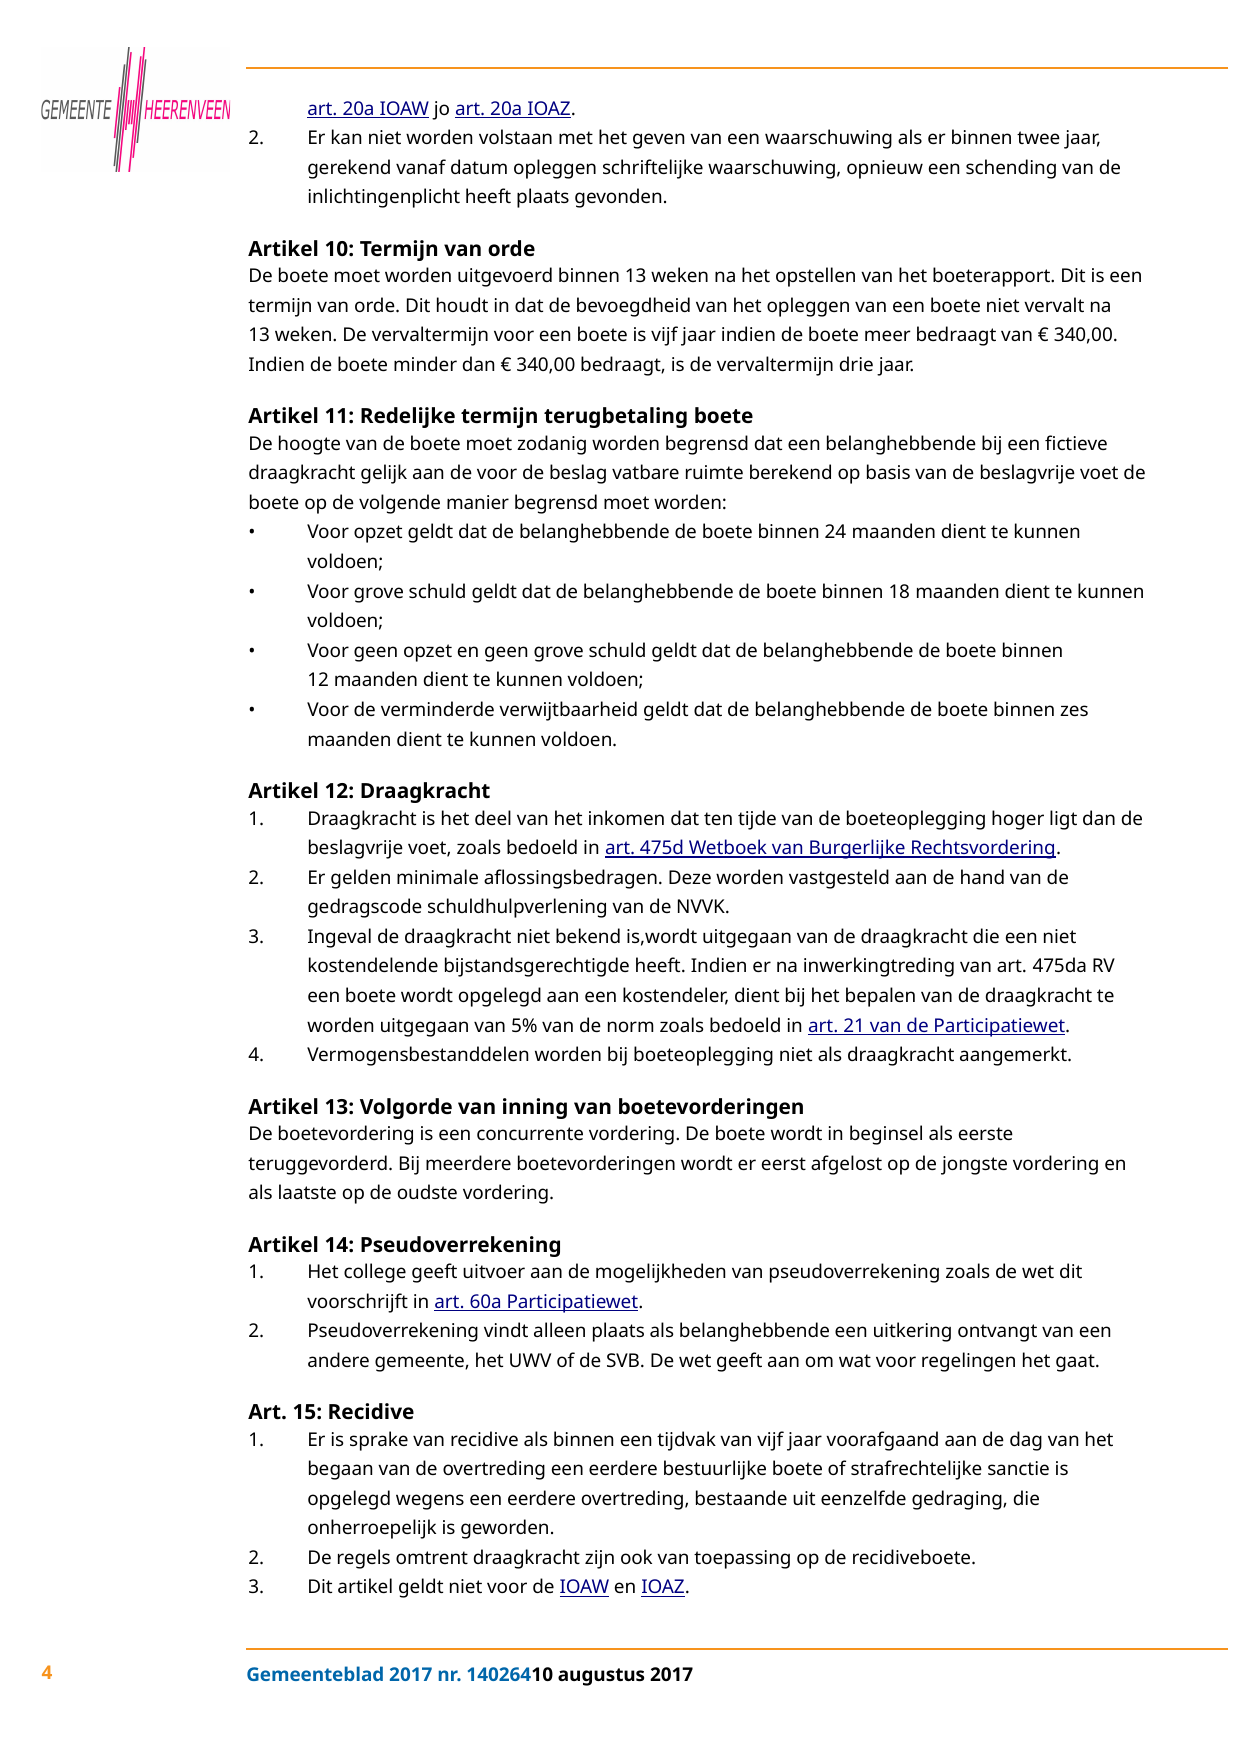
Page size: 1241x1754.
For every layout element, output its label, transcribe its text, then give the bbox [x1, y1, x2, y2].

list Het college geeft uitvoer aan de mogelijkheden van pseudoverrekening zoals de wet dit voorschrijft in art. 60a Participatiewet. [248, 1258, 1152, 1313]
text De boetevordering is een concurrente vordering. De boete wordt in beginsel als eerste teruggevorderd. Bij meerdere boetevorderingen wordt er eerst afgelost op de jongste vordering en als laatste op de oudste vordering. [248, 1120, 1152, 1205]
list Voor de verminderde verwijtbaarheid geldt dat de belanghebbende de boete binnen zes maanden dient te kunnen voldoen. [248, 696, 1152, 752]
list Voor grove schuld geldt dat de belanghebbende de boete binnen 18 maanden dient te kunnen voldoen; [248, 578, 1152, 633]
text Artikel 10: Termijn van orde [248, 234, 1152, 262]
list Er is sprake van recidive als binnen een tijdvak van vijf jaar voorafgaand aan de dag van het begaan van de overtreding een eerdere bestuurlijke boete of strafrechtelijke sanctie is opgelegd wegens een eerdere overtreding, bestaande uit eenzelfde gedraging, die onherroepelijk is geworden. [248, 1426, 1152, 1540]
text Artikel 11: Redelijke termijn terugbetaling boete [248, 402, 1152, 430]
text Artikel 13: Volgorde van inning van boetevorderingen [248, 1092, 1152, 1120]
text Artikel 14: Pseudoverrekening [248, 1230, 1152, 1258]
list Pseudoverrekening vindt alleen plaats als belanghebbende een uitkering ontvangt van een andere gemeente, het UWV of de SVB. De wet geeft aan om wat voor regelingen het gaat. [248, 1317, 1152, 1373]
text Artikel 12: Draagkracht [248, 776, 1152, 805]
list art. 20a IOAW jo art. 20a IOAZ. [248, 95, 1152, 121]
picture [41, 47, 231, 172]
list Voor geen opzet en geen grove schuld geldt dat de belanghebbende de boete binnen 12 maanden dient te kunnen voldoen; [248, 637, 1152, 692]
list Voor opzet geldt dat de belanghebbende de boete binnen 24 maanden dient te kunnen voldoen; [248, 519, 1152, 574]
list Vermogensbestanddelen worden bij boeteoplegging niet als draagkracht aangemerkt. [248, 1041, 1152, 1067]
list Ingeval de draagkracht niet bekend is,wordt uitgegaan van de draagkracht die een niet kostendelende bijstandsgerechtigde heeft. Indien er na inwerkingtreding van art. 475da RV een boete wordt opgelegd aan een kostendeler, dient bij het bepalen van de draagkracht te worden uitgegaan van 5% van de norm zoals bedoeld in art. 21 van de Participatiewet. [248, 923, 1152, 1037]
text De hoogte van de boete moet zodanig worden begrensd dat een belanghebbende bij een fictieve draagkracht gelijk aan de voor de beslag vatbare ruimte berekend op basis van de beslagvrije voet de boete op de volgende manier begrensd moet worden: [248, 430, 1152, 515]
list Dit artikel geldt niet voor de IOAW en IOAZ. [248, 1574, 1152, 1599]
list De regels omtrent draagkracht zijn ook van toepassing op de recidiveboete. [248, 1544, 1152, 1570]
list Draagkracht is het deel van het inkomen dat ten tijde van de boeteoplegging hoger ligt dan de beslagvrije voet, zoals bedoeld in art. 475d Wetboek van Burgerlijke Rechtsvordering. [248, 805, 1152, 860]
text De boete moet worden uitgevoerd binnen 13 weken na het opstellen van het boeterapport. Dit is een termijn van orde. Dit houdt in dat de bevoegdheid van het opleggen van een boete niet vervalt na 13 weken. De vervaltermijn voor een boete is vijf jaar indien de boete meer bedraagt van € 340,00. Indien de boete minder dan € 340,00 bedraagt, is de vervaltermijn drie jaar. [248, 262, 1152, 377]
text Art. 15: Recidive [248, 1397, 1152, 1426]
list Er gelden minimale aflossingsbedragen. Deze worden vastgesteld aan de hand van de gedragscode schuldhulpverlening van de NVVK. [248, 864, 1152, 919]
list Er kan niet worden volstaan met het geven van een waarschuwing als er binnen twee jaar, gerekend vanaf datum opleggen schriftelijke waarschuwing, opnieuw een schending van de inlichtingenplicht heeft plaats gevonden. [248, 124, 1152, 209]
